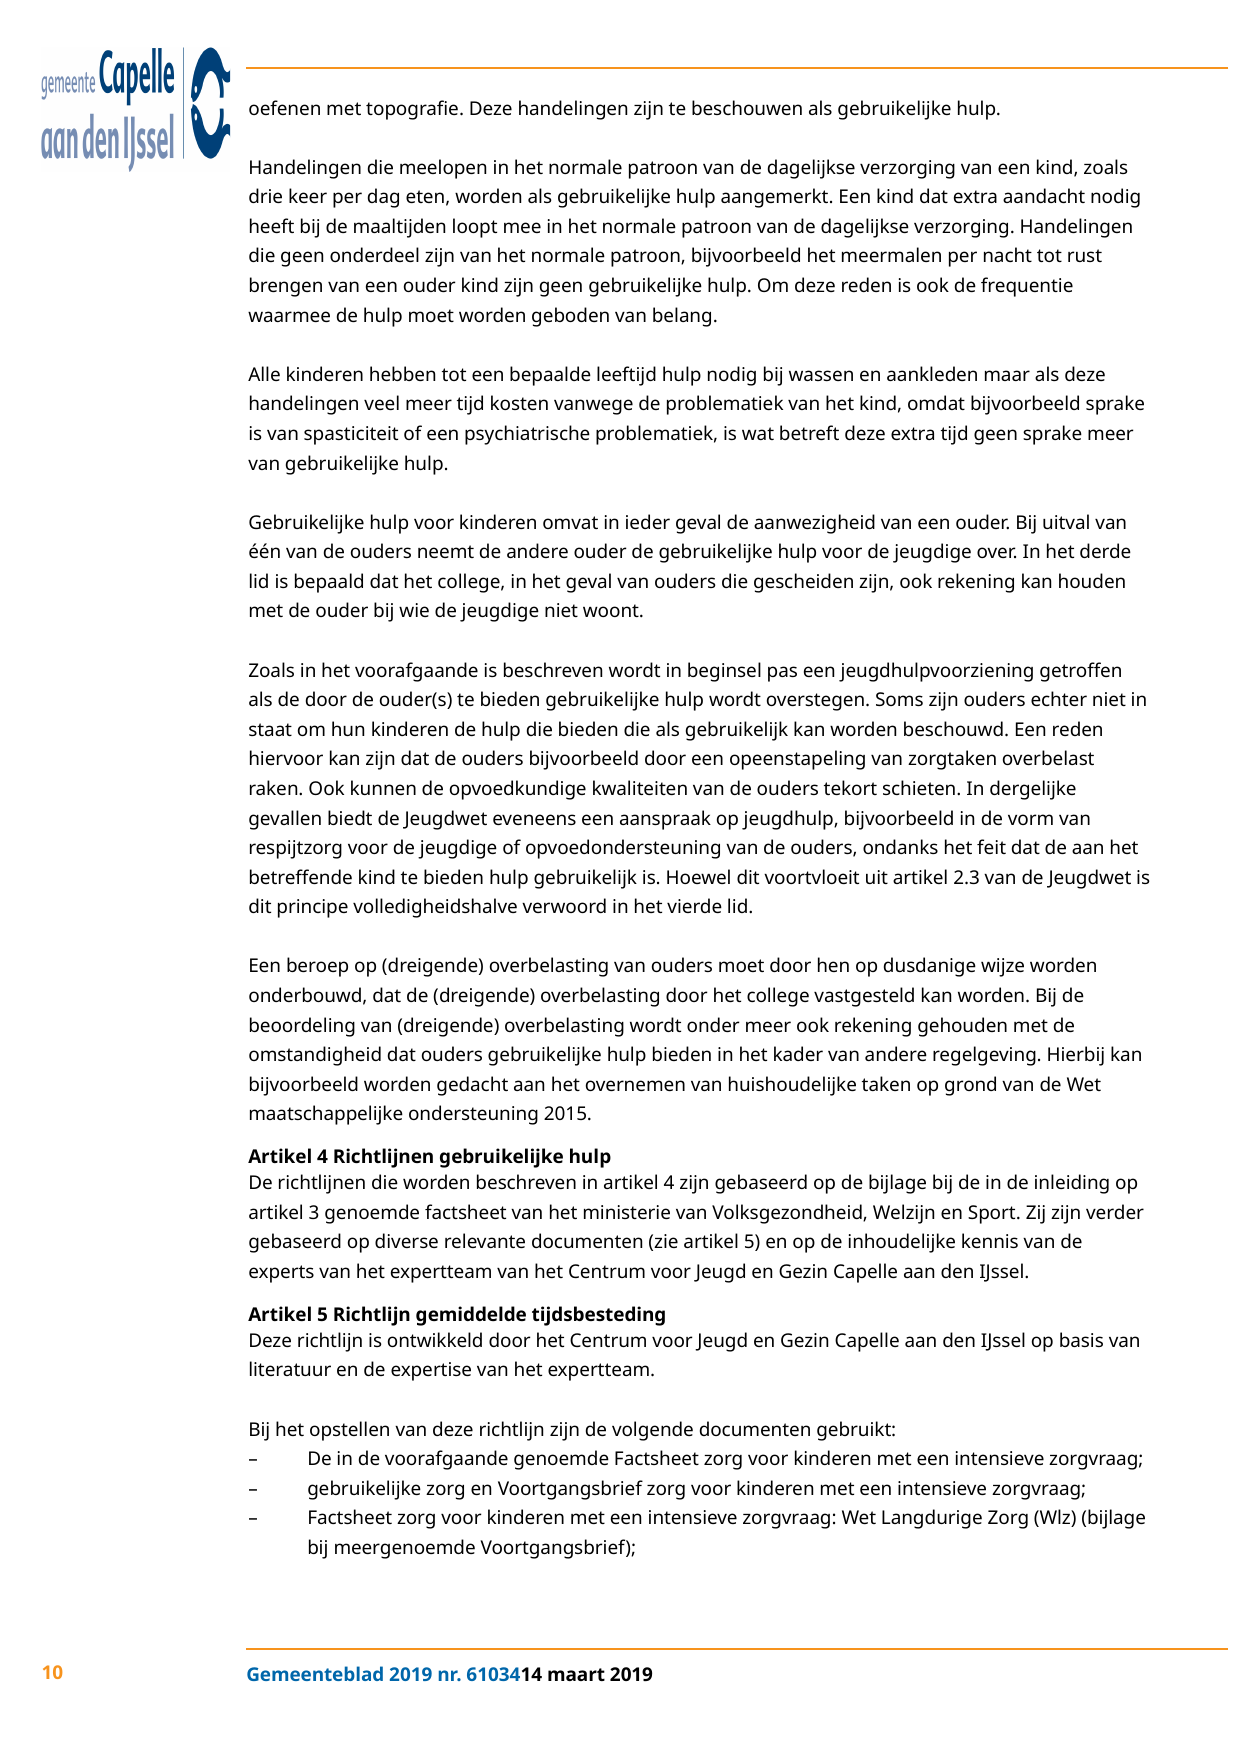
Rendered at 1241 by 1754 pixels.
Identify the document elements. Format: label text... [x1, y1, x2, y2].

text Deze richtlijn is ontwikkeld door het Centrum voor Jeugd en Gezin Capelle aan den IJssel op basis van literatuur en de expertise van het expertteam. [248, 1327, 1152, 1382]
list gebruikelijke zorg en Voortgangsbrief zorg voor kinderen met een intensieve zorgvraag; [248, 1475, 1152, 1501]
text oefenen met topografie. Deze handelingen zijn te beschouwen als gebruikelijke hulp. [248, 95, 1152, 121]
text De richtlijnen die worden beschreven in artikel 4 zijn gebaseerd op de bijlage bij de in de inleiding op [248, 1169, 1152, 1195]
text Artikel 5 Richtlijn gemiddelde tijdsbesteding [248, 1301, 1152, 1327]
text Gebruikelijke hulp voor kinderen omvat in ieder geval de aanwezigheid van een ouder. Bij uitval van één van de ouders neemt de andere ouder de gebruikelijke hulp voor de jeugdige over. In het derde lid is bepaald dat het college, in het geval van ouders die gescheiden zijn, ook rekening kan houden met de ouder bij wie de jeugdige niet woont. [248, 509, 1152, 623]
text Bij het opstellen van deze richtlijn zijn de volgende documenten gebruikt: [248, 1416, 1152, 1442]
text Alle kinderen hebben tot een bepaalde leeftijd hulp nodig bij wassen en aankleden maar als deze handelingen veel meer tijd kosten vanwege de problematiek van het kind, omdat bijvoorbeeld sprake is van spasticiteit of een psychiatrische problematiek, is wat betreft deze extra tijd geen sprake meer van gebruikelijke hulp. [248, 361, 1152, 476]
text Artikel 4 Richtlijnen gebruikelijke hulp [248, 1144, 1152, 1169]
picture [41, 47, 231, 172]
text artikel 3 genoemde factsheet van het ministerie van Volksgezondheid, Welzijn en Sport. Zij zijn verder gebaseerd op diverse relevante documenten (zie artikel 5) en op de inhoudelijke kennis van de experts van het expertteam van het Centrum voor Jeugd en Gezin Capelle aan den IJssel. [248, 1199, 1152, 1284]
text Handelingen die meelopen in het normale patroon van de dagelijkse verzorging van een kind, zoals drie keer per dag eten, worden als gebruikelijke hulp aangemerkt. Een kind dat extra aandacht nodig heeft bij de maaltijden loopt mee in het normale patroon van de dagelijkse verzorging. Handelingen die geen onderdeel zijn van het normale patroon, bijvoorbeeld het meermalen per nacht tot rust brengen van een ouder kind zijn geen gebruikelijke hulp. Om deze reden is ook de frequentie waarmee de hulp moet worden geboden van belang. [248, 154, 1152, 328]
list Factsheet zorg voor kinderen met een intensieve zorgvraag: Wet Langdurige Zorg (Wlz) (bijlage bij meergenoemde Voortgangsbrief); [248, 1504, 1152, 1560]
text Zoals in het voorafgaande is beschreven wordt in beginsel pas een jeugdhulpvoorziening getroffen als de door de ouder(s) te bieden gebruikelijke hulp wordt overstegen. Soms zijn ouders echter niet in staat om hun kinderen de hulp die bieden die als gebruikelijk kan worden beschouwd. Een reden hiervoor kan zijn dat de ouders bijvoorbeeld door een opeenstapeling van zorgtaken overbelast raken. Ook kunnen de opvoedkundige kwaliteiten van de ouders tekort schieten. In dergelijke gevallen biedt de Jeugdwet eveneens een aanspraak op jeugdhulp, bijvoorbeeld in de vorm van respijtzorg voor de jeugdige of opvoedondersteuning van de ouders, ondanks het feit dat de aan het betreffende kind te bieden hulp gebruikelijk is. Hoewel dit voortvloeit uit artikel 2.3 van de Jeugdwet is dit principe volledigheidshalve verwoord in het vierde lid. [248, 657, 1152, 919]
text Een beroep op (dreigende) overbelasting van ouders moet door hen op dusdanige wijze worden onderbouwd, dat de (dreigende) overbelasting door het college vastgesteld kan worden. Bij de beoordeling van (dreigende) overbelasting wordt onder meer ook rekening gehouden met de omstandigheid dat ouders gebruikelijke hulp bieden in het kader van andere regelgeving. Hierbij kan bijvoorbeeld worden gedacht aan het overnemen van huishoudelijke taken op grond van de Wet maatschappelijke ondersteuning 2015. [248, 953, 1152, 1126]
list De in de voorafgaande genoemde Factsheet zorg voor kinderen met een intensieve zorgvraag; [248, 1445, 1152, 1471]
